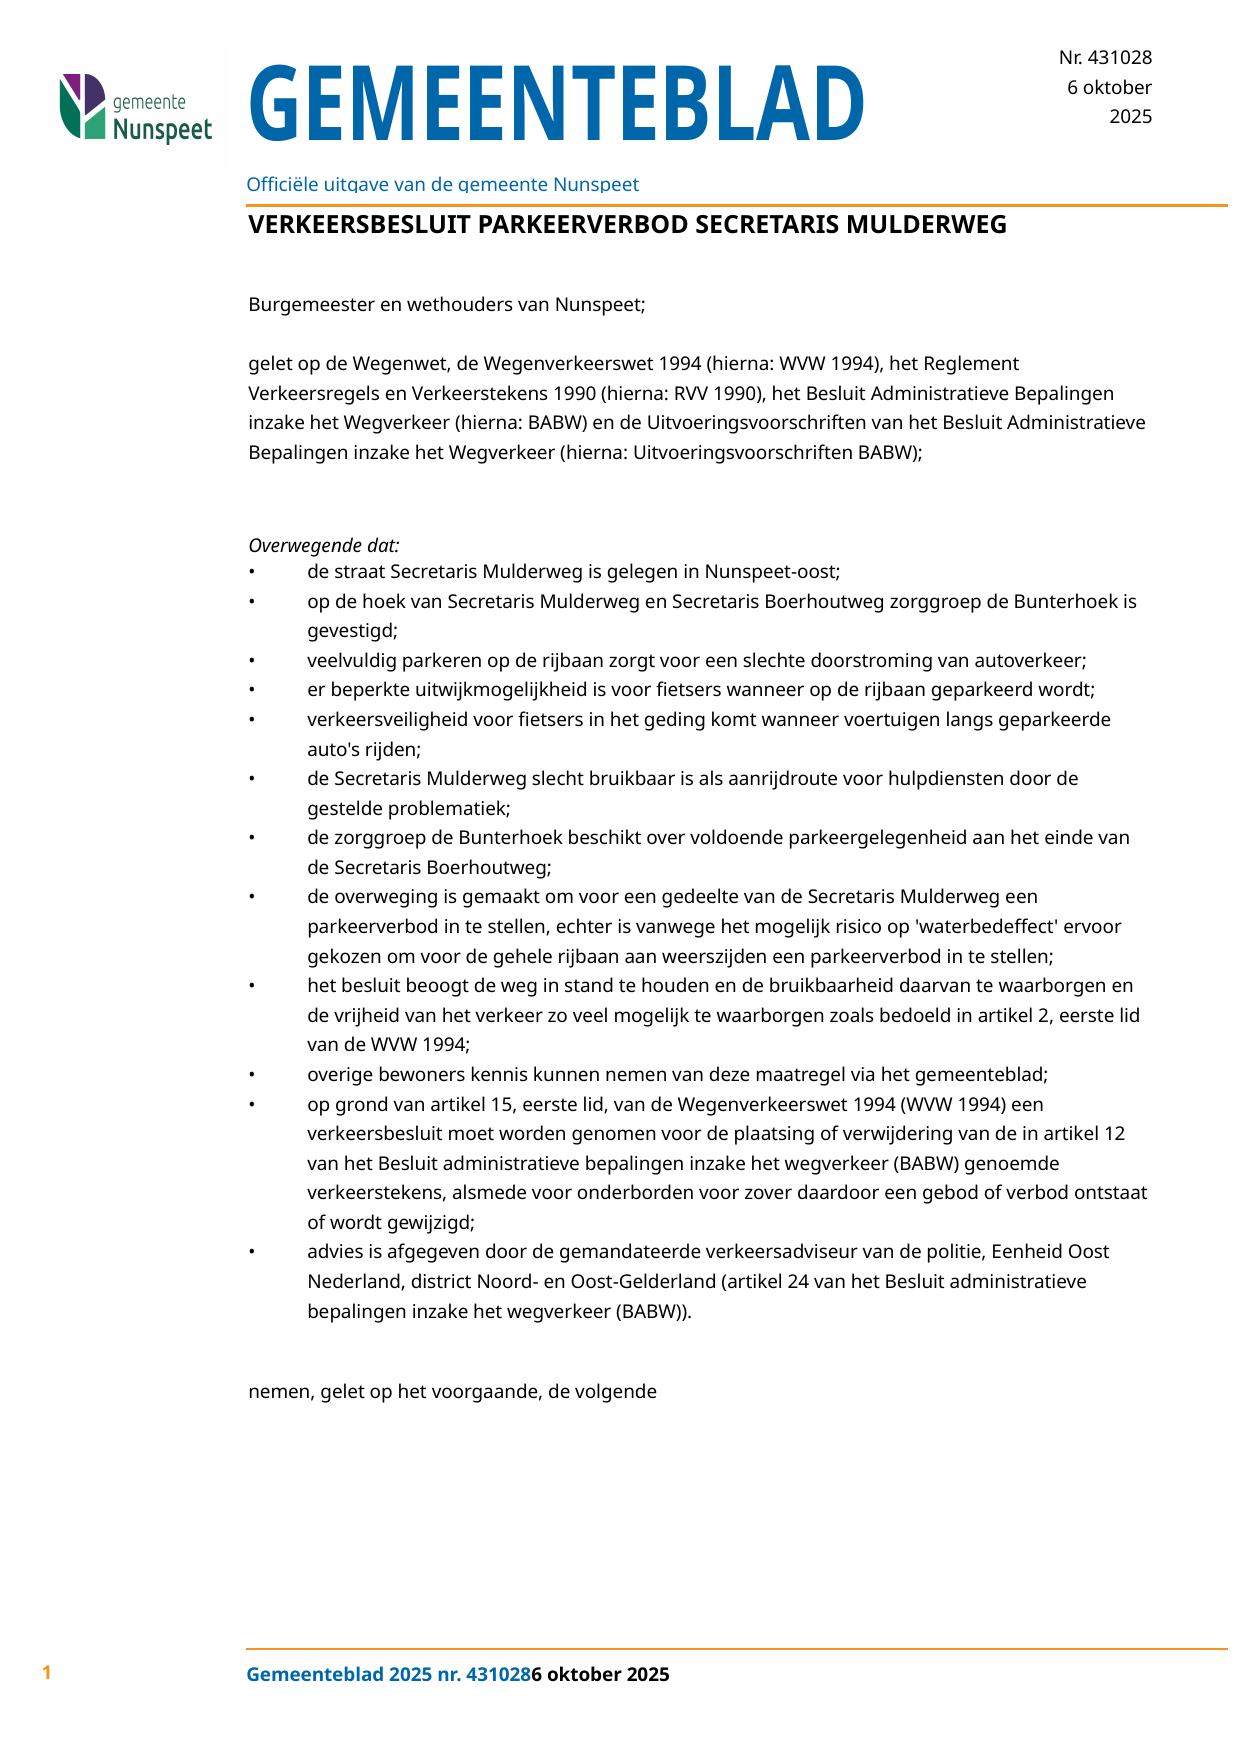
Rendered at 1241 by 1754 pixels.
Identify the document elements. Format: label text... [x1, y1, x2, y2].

list overige bewoners kennis kunnen nemen van deze maatregel via het gemeenteblad; [248, 1061, 1152, 1087]
list het besluit beoogt de weg in stand te houden en de bruikbaarheid daarvan te waarborgen en de vrijheid van het verkeer zo veel mogelijk te waarborgen zoals bedoeld in artikel 2, eerste lid van de WVW 1994; [248, 972, 1152, 1057]
list veelvuldig parkeren op de rijbaan zorgt voor een slechte doorstroming van autoverkeer; [248, 647, 1152, 673]
list op grond van artikel 15, eerste lid, van de Wegenverkeerswet 1994 (WVW 1994) een verkeersbesluit moet worden genomen voor de plaatsing of verwijdering van de in artikel 12 van het Besluit administratieve bepalingen inzake het wegverkeer (BABW) genoemde verkeerstekens, alsmede voor onderborden voor zover daardoor een gebod of verbod ontstaat of wordt gewijzigd; [248, 1091, 1152, 1235]
list de Secretaris Mulderweg slecht bruikbaar is als aanrijdroute voor hulpdiensten door de gestelde problematiek; [248, 765, 1152, 821]
list advies is afgegeven door de gemandateerde verkeersadviseur van de politie, Eenheid Oost Nederland, district Noord- en Oost-Gelderland (artikel 24 van het Besluit administratieve bepalingen inzake het wegverkeer (BABW)). [248, 1239, 1152, 1323]
text VERKEERSBESLUIT PARKEERVERBOD SECRETARIS MULDERWEG [248, 207, 1152, 241]
list de overweging is gemaakt om voor een gedeelte van de Secretaris Mulderweg een parkeerverbod in te stellen, echter is vanwege het mogelijk risico op 'waterbedeffect' ervoor gekozen om voor de gehele rijbaan aan weerszijden een parkeerverbod in te stellen; [248, 884, 1152, 968]
list de straat Secretaris Mulderweg is gelegen in Nunspeet-oost; [248, 558, 1152, 584]
list op de hoek van Secretaris Mulderweg en Secretaris Boerhoutweg zorggroep de Bunterhoek is gevestigd; [248, 588, 1152, 643]
text gelet op de Wegenwet, de Wegenverkeerswet 1994 (hierna: WVW 1994), het Reglement Verkeersregels en Verkeerstekens 1990 (hierna: RVV 1990), het Besluit Administratieve Bepalingen inzake het Wegverkeer (hierna: BABW) en de Uitvoeringsvoorschriften van het Besluit Administratieve Bepalingen inzake het Wegverkeer (hierna: Uitvoeringsvoorschriften BABW); [248, 350, 1152, 465]
text nemen, gelet op het voorgaande, de volgende [248, 1378, 1152, 1403]
list er beperkte uitwijkmogelijkheid is voor fietsers wanneer op de rijbaan geparkeerd wordt; [248, 677, 1152, 702]
text Burgemeester en wethouders van Nunspeet; [248, 291, 1152, 317]
list verkeersveiligheid voor fietsers in het geding komt wanneer voertuigen langs geparkeerde auto's rijden; [248, 706, 1152, 761]
picture [41, 47, 231, 172]
text Overwegende dat: [248, 532, 1152, 558]
list de zorggroep de Bunterhoek beschikt over voldoende parkeergelegenheid aan het einde van de Secretaris Boerhoutweg; [248, 824, 1152, 880]
